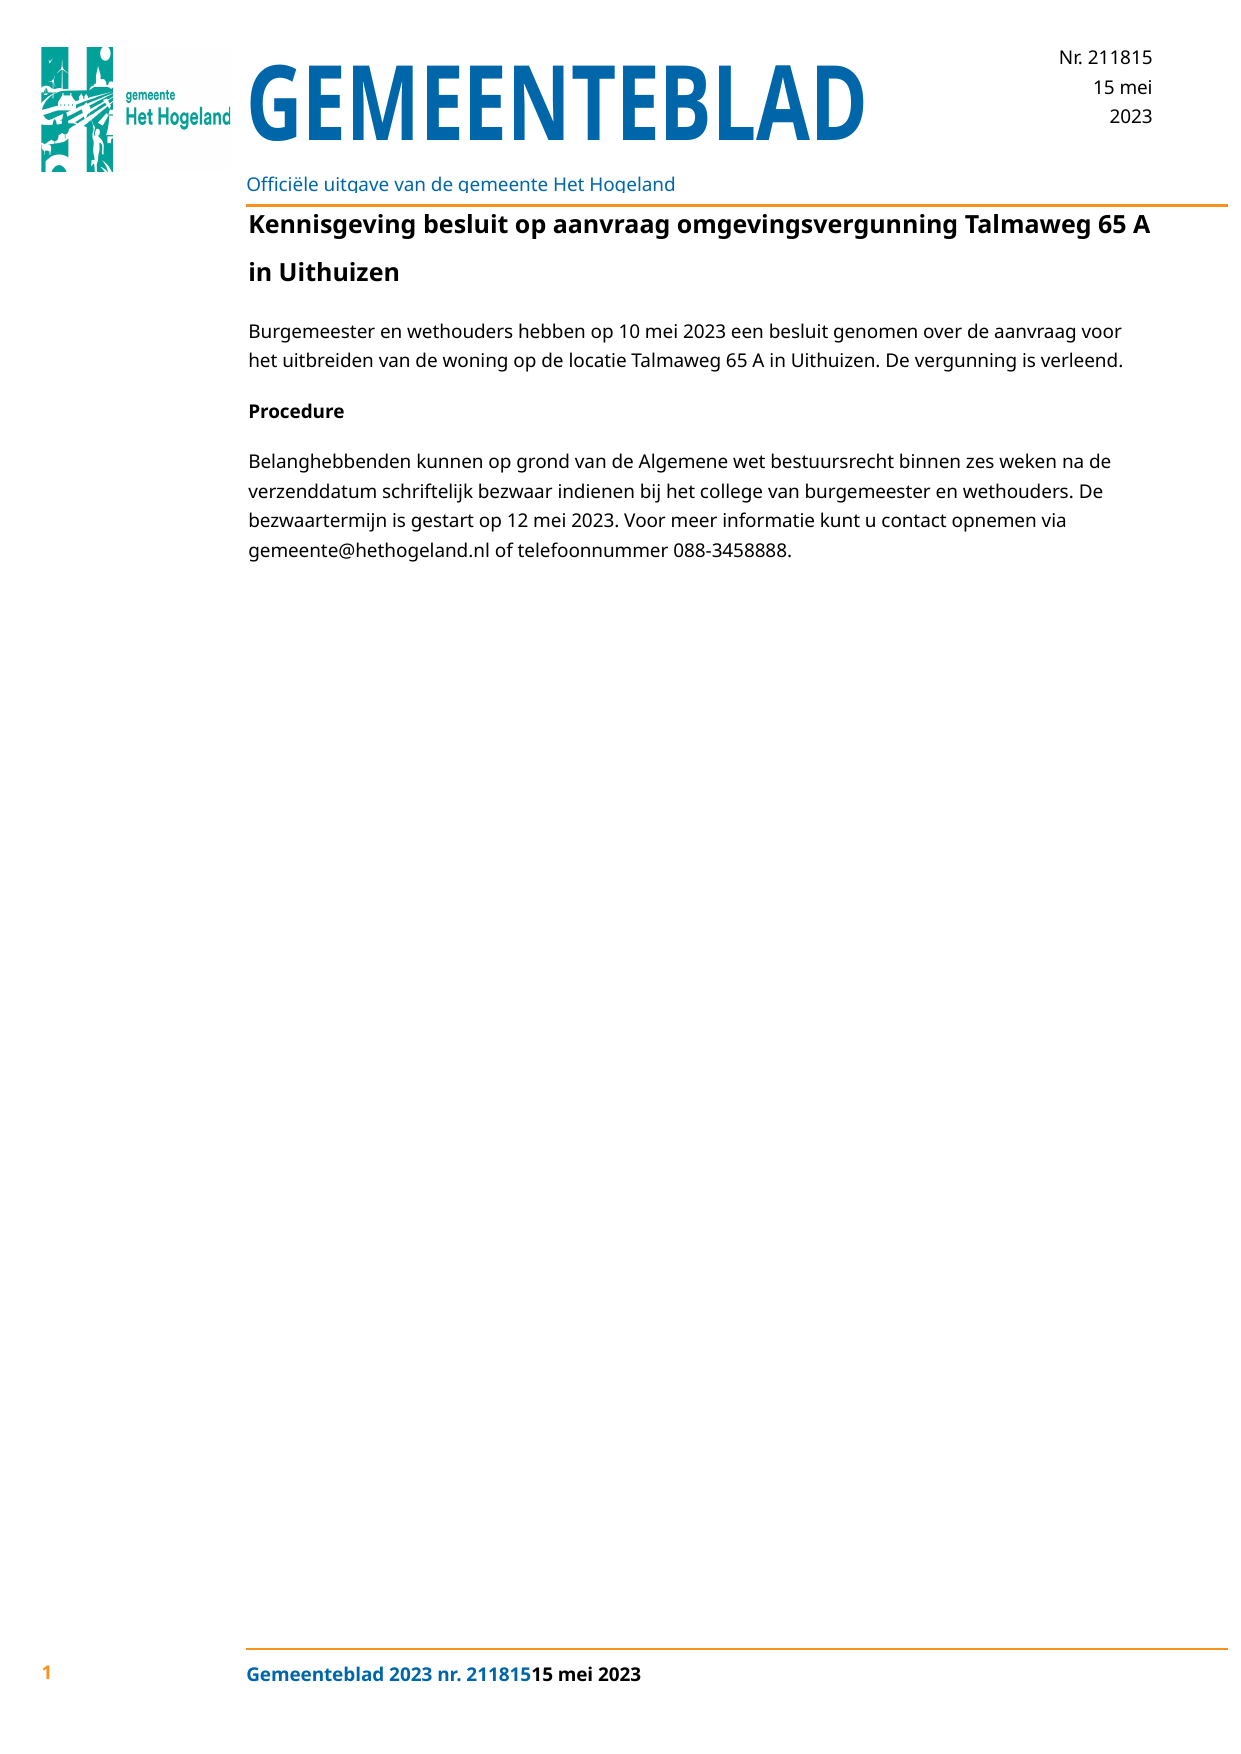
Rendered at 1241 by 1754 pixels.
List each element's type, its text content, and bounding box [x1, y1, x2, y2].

picture [41, 47, 231, 172]
text Belanghebbenden kunnen op grond van de Algemene wet bestuursrecht binnen zes weken na de verzenddatum schriftelijk bezwaar indienen bij het college van burgemeester en wethouders. De bezwaartermijn is gestart op 12 mei 2023. Voor meer informatie kunt u contact opnemen via gemeente@hethogeland.nl of telefoonnummer 088-3458888. [248, 448, 1152, 563]
text Burgemeester en wethouders hebben op 10 mei 2023 een besluit genomen over de aanvraag voor het uitbreiden van de woning op de locatie Talmaweg 65 A in Uithuizen. De vergunning is verleend. [248, 318, 1152, 373]
text Procedure [248, 398, 1152, 424]
text Kennisgeving besluit op aanvraag omgevingsvergunning Talmaweg 65 A in Uithuizen [248, 207, 1152, 288]
